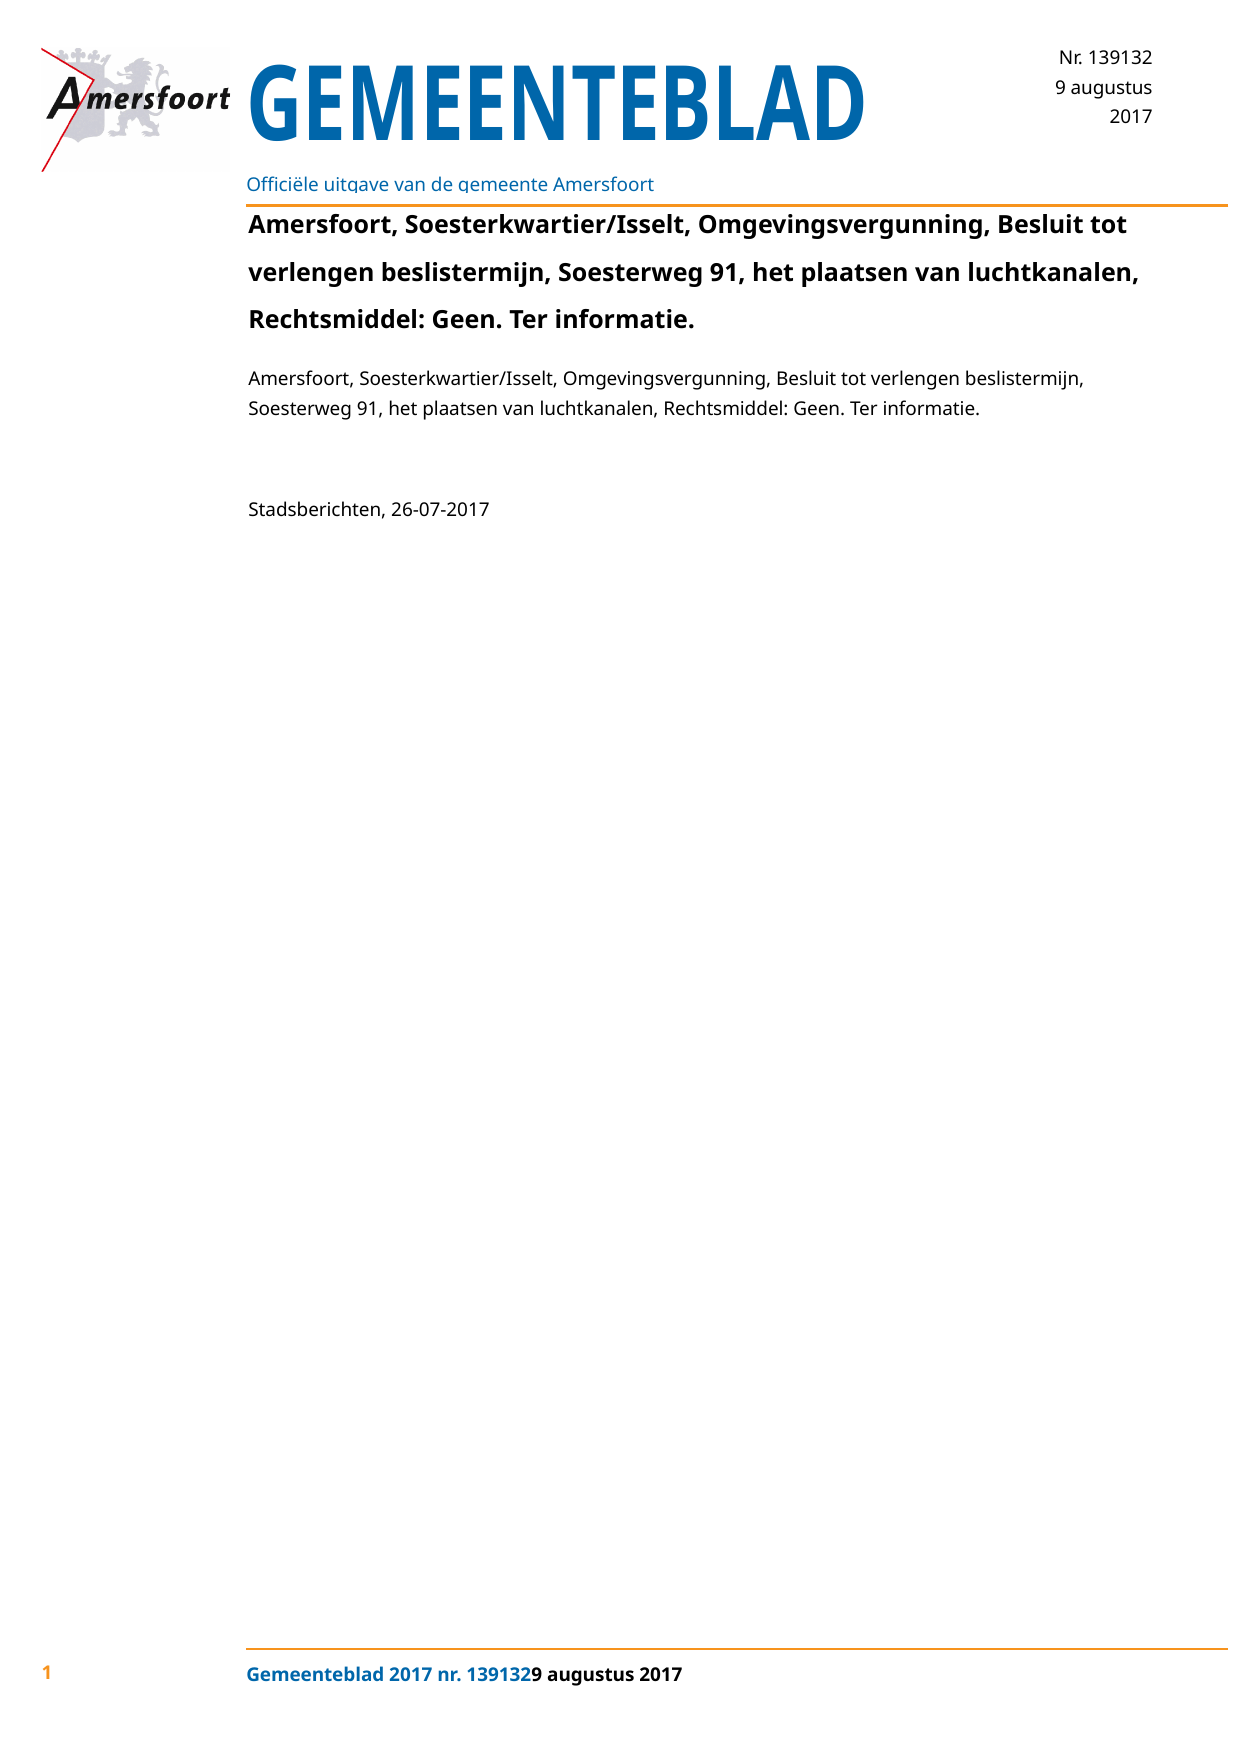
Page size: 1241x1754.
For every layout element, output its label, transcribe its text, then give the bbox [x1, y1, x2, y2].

picture [41, 47, 231, 172]
text Stadsberichten, 26-07-2017 [248, 496, 1152, 522]
text Amersfoort, Soesterkwartier/Isselt, Omgevingsvergunning, Besluit tot verlengen beslistermijn, Soesterweg 91, het plaatsen van luchtkanalen, Rechtsmiddel: Geen. Ter informatie. [248, 366, 1152, 421]
text Amersfoort, Soesterkwartier/Isselt, Omgevingsvergunning, Besluit tot verlengen beslistermijn, Soesterweg 91, het plaatsen van luchtkanalen, Rechtsmiddel: Geen. Ter informatie. [248, 207, 1152, 336]
